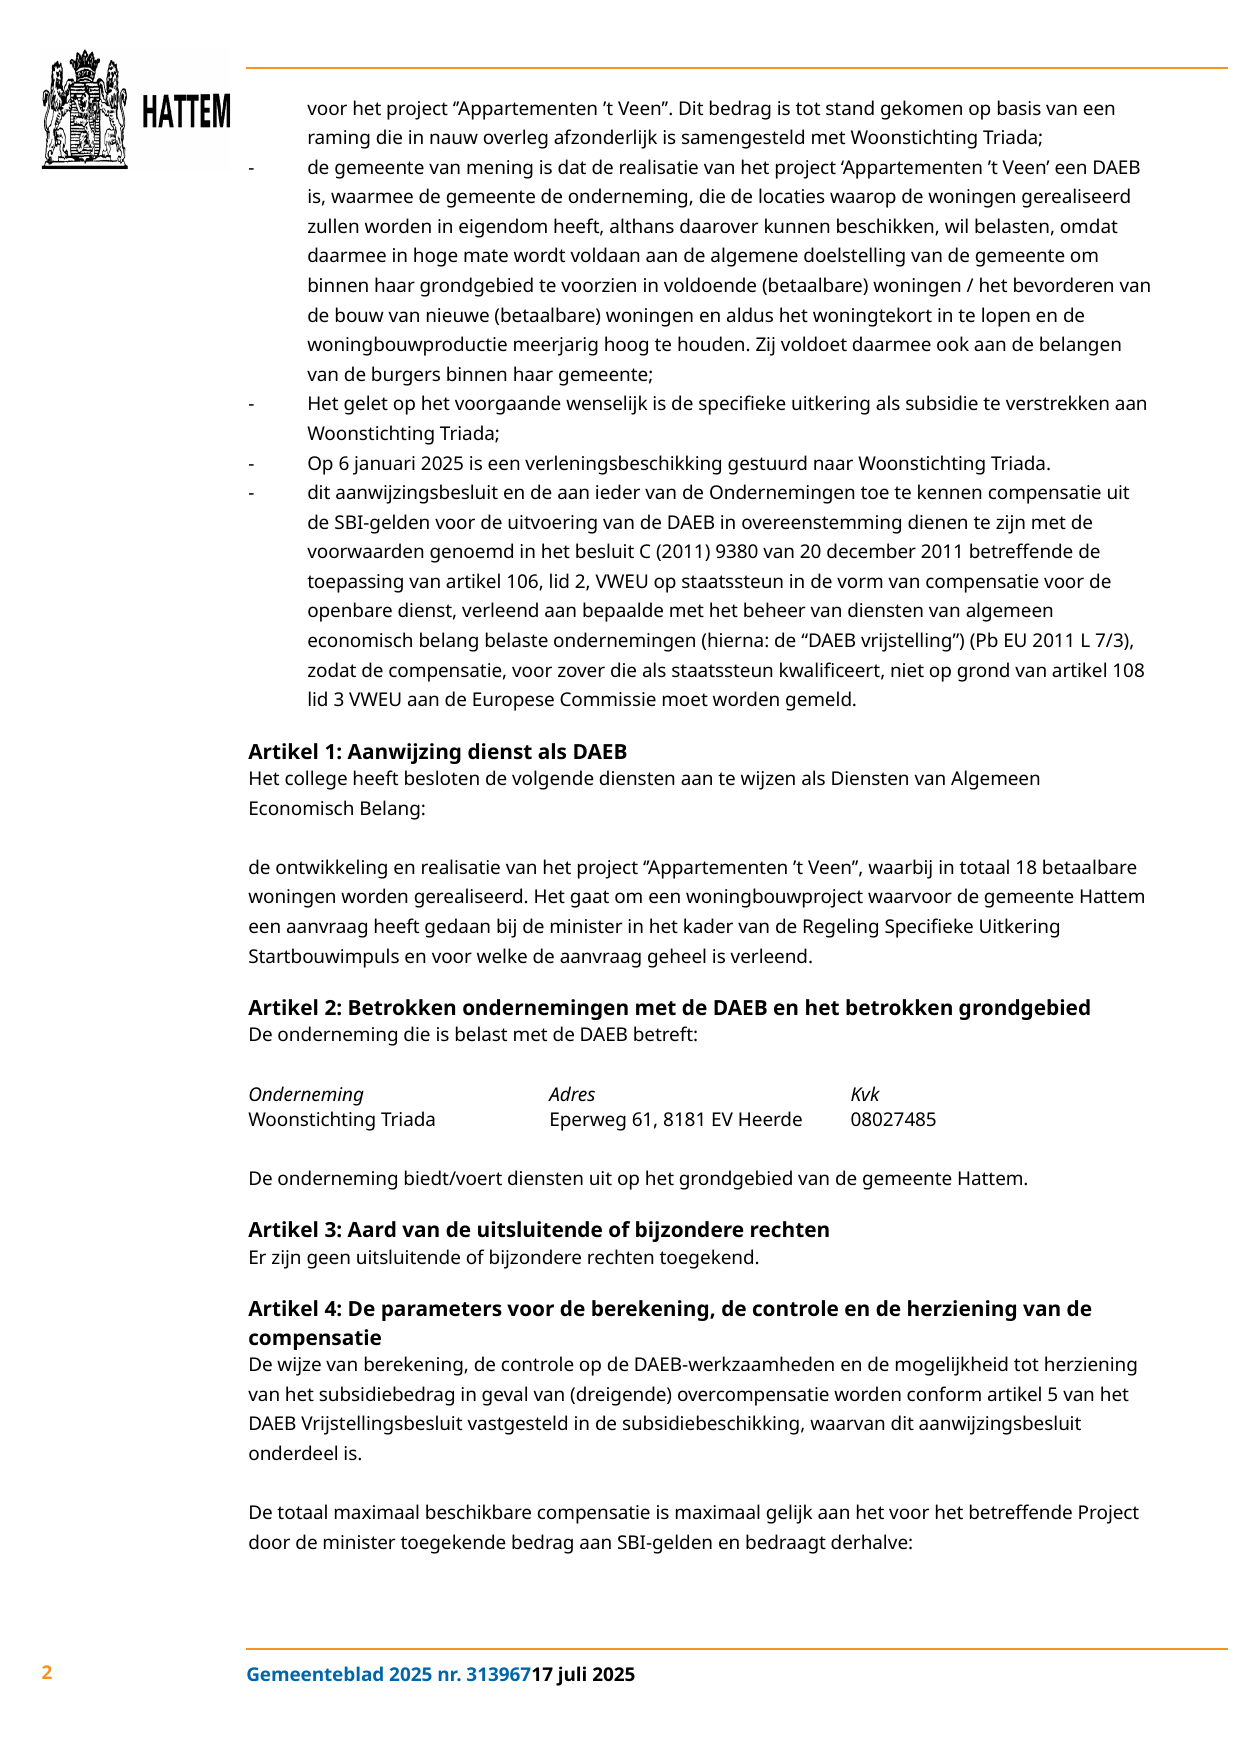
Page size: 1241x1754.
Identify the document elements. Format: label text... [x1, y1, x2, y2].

list Op 6 januari 2025 is een verleningsbeschikking gestuurd naar Woonstichting Triada. [248, 450, 1152, 476]
text Artikel 3: Aard van de uitsluitende of bijzondere rechten [248, 1216, 1152, 1244]
text Artikel 2: Betrokken ondernemingen met de DAEB en het betrokken grondgebied [248, 993, 1152, 1022]
picture [41, 47, 231, 172]
list Het gelet op het voorgaande wenselijk is de specifieke uitkering als subsidie te verstrekken aan Woonstichting Triada; [248, 391, 1152, 446]
text De onderneming biedt/voert diensten uit op het grondgebied van de gemeente Hattem. [248, 1165, 1152, 1191]
text Het college heeft besloten de volgende diensten aan te wijzen als Diensten van Algemeen Economisch Belang: [248, 765, 1152, 821]
text De wijze van berekening, de controle op de DAEB-werkzaamheden en de mogelijkheid tot herziening van het subsidiebedrag in geval van (dreigende) overcompensatie worden conform artikel 5 van het DAEB Vrijstellingsbesluit vastgesteld in de subsidiebeschikking, waarvan dit aanwijzingsbesluit onderdeel is. [248, 1351, 1152, 1466]
list voor het project ‘’Appartementen ’t Veen’’. Dit bedrag is tot stand gekomen op basis van een raming die in nauw overleg afzonderlijk is samengesteld met Woonstichting Triada; [248, 95, 1152, 150]
table_header Adres [549, 1081, 850, 1107]
table_cell Eperweg 61, 8181 EV Heerde [549, 1107, 850, 1132]
list de gemeente van mening is dat de realisatie van het project ‘Appartementen ’t Veen’ een DAEB is, waarmee de gemeente de onderneming, die de locaties waarop de woningen gerealiseerd zullen worden in eigendom heeft, althans daarover kunnen beschikken, wil belasten, omdat daarmee in hoge mate wordt voldaan aan de algemene doelstelling van de gemeente om binnen haar grondgebied te voorzien in voldoende (betaalbare) woningen / het bevorderen van de bouw van nieuwe (betaalbare) woningen en aldus het woningtekort in te lopen en de woningbouwproductie meerjarig hoog te houden. Zij voldoet daarmee ook aan de belangen van de burgers binnen haar gemeente; [248, 154, 1152, 387]
table_header Onderneming [248, 1081, 549, 1107]
table_header Kvk [850, 1081, 1152, 1107]
list dit aanwijzingsbesluit en de aan ieder van de Ondernemingen toe te kennen compensatie uit de SBI-gelden voor de uitvoering van de DAEB in overeenstemming dienen te zijn met de voorwaarden genoemd in het besluit C (2011) 9380 van 20 december 2011 betreffende de toepassing van artikel 106, lid 2, VWEU op staatssteun in de vorm van compensatie voor de openbare dienst, verleend aan bepaalde met het beheer van diensten van algemeen economisch belang belaste ondernemingen (hierna: de “DAEB vrijstelling”) (Pb EU 2011 L 7/3), zodat de compensatie, voor zover die als staatssteun kwalificeert, niet op grond van artikel 108 lid 3 VWEU aan de Europese Commissie moet worden gemeld. [248, 479, 1152, 712]
text de ontwikkeling en realisatie van het project ‘’Appartementen ’t Veen’’, waarbij in totaal 18 betaalbare woningen worden gerealiseerd. Het gaat om een woningbouwproject waarvoor de gemeente Hattem een aanvraag heeft gedaan bij de minister in het kader van de Regeling Specifieke Uitkering Startbouwimpuls en voor welke de aanvraag geheel is verleend. [248, 854, 1152, 968]
text De totaal maximaal beschikbare compensatie is maximaal gelijk aan het voor het betreffende Project door de minister toegekende bedrag aan SBI-gelden en bedraagt derhalve: [248, 1499, 1152, 1554]
table_cell 08027485 [850, 1107, 1152, 1132]
text Artikel 4: De parameters voor de berekening, de controle en de herziening van de compensatie [248, 1294, 1152, 1351]
text Artikel 1: Aanwijzing dienst als DAEB [248, 737, 1152, 765]
text Er zijn geen uitsluitende of bijzondere rechten toegekend. [248, 1244, 1152, 1270]
text De onderneming die is belast met de DAEB betreft: [248, 1022, 1152, 1047]
table_cell Woonstichting Triada [248, 1107, 549, 1132]
